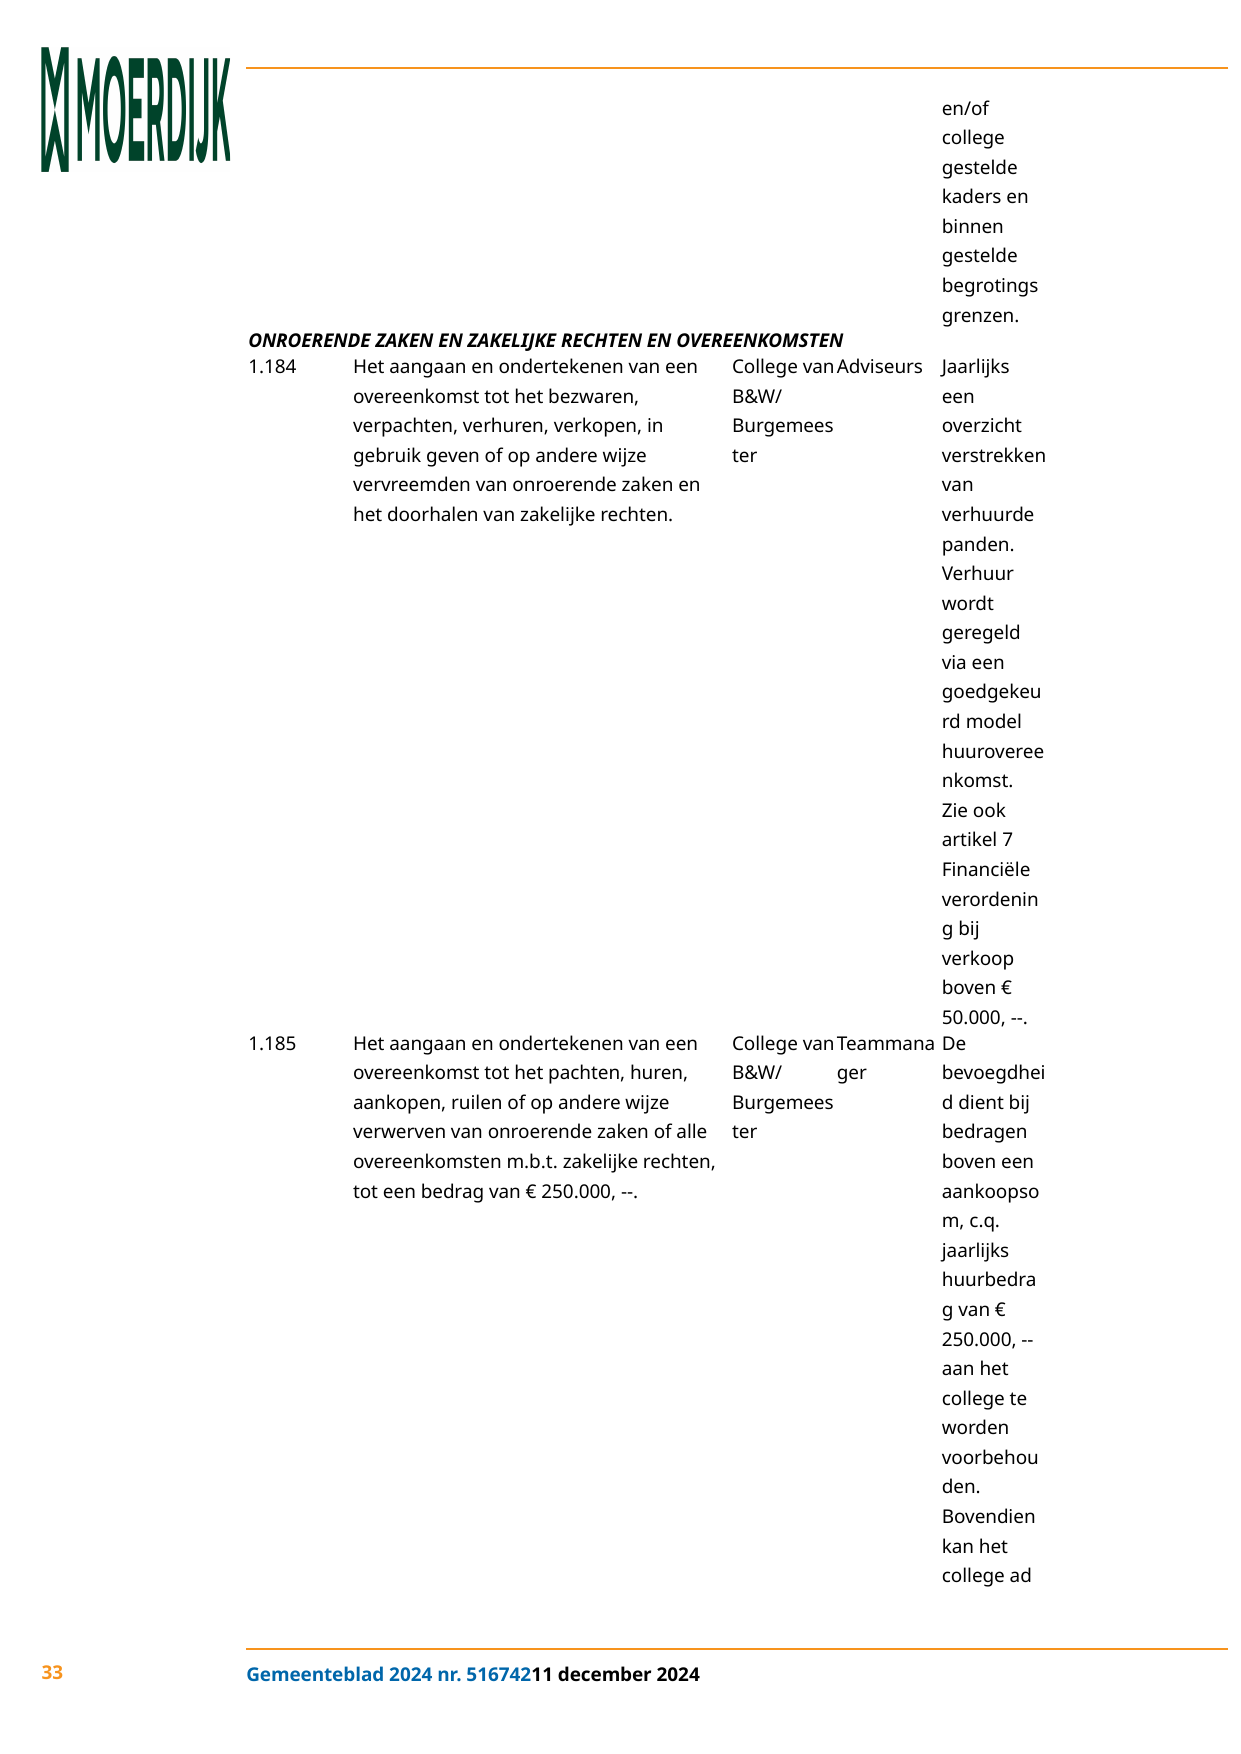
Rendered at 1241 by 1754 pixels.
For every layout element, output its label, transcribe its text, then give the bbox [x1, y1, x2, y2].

table_cell Teammanager [837, 1030, 942, 1588]
table_cell [248, 95, 353, 328]
table_cell ONROERENDE ZAKEN EN ZAKELIJKE RECHTEN EN OVEREENKOMSTEN [248, 328, 1047, 353]
table_cell Het aangaan en ondertekenen van een overeenkomst tot het bezwaren, verpachten, verhuren, verkopen, in gebruik geven of op andere wijze vervreemden van onroerende zaken en het doorhalen van zakelijke rechten. [353, 353, 732, 1030]
table_cell Jaarlijks een overzicht verstrekken van verhuurde panden. Verhuur wordt geregeld via een goedgekeurd model huurovereenkomst. Zie ook artikel 7 Financiële verordening bij verkoop boven € 50.000, --. [942, 353, 1047, 1030]
table_cell Het aangaan en ondertekenen van een overeenkomst tot het pachten, huren, aankopen, ruilen of op andere wijze verwerven van onroerende zaken of alle overeenkomsten m.b.t. zakelijke rechten, tot een bedrag van € 250.000, --. [353, 1030, 732, 1588]
table_cell College van B&W/ Burgemeester [732, 353, 837, 1030]
picture [41, 47, 231, 172]
table_cell De bevoegdheid dient bij bedragen boven een aankoopsom, c.q. jaarlijks huurbedrag van € 250.000, -- aan het college te worden voorbehouden. Bovendien kan het college ad [942, 1030, 1047, 1588]
table_cell [353, 95, 732, 328]
table_cell [732, 95, 837, 328]
table_cell 1.184 [248, 353, 353, 1030]
table_cell Adviseurs [837, 353, 942, 1030]
table_cell [837, 95, 942, 328]
table_cell en/of college gestelde kaders en binnen gestelde begrotingsgrenzen. [942, 95, 1047, 328]
table_cell 1.185 [248, 1030, 353, 1588]
table_cell College van B&W/ Burgemeester [732, 1030, 837, 1588]
